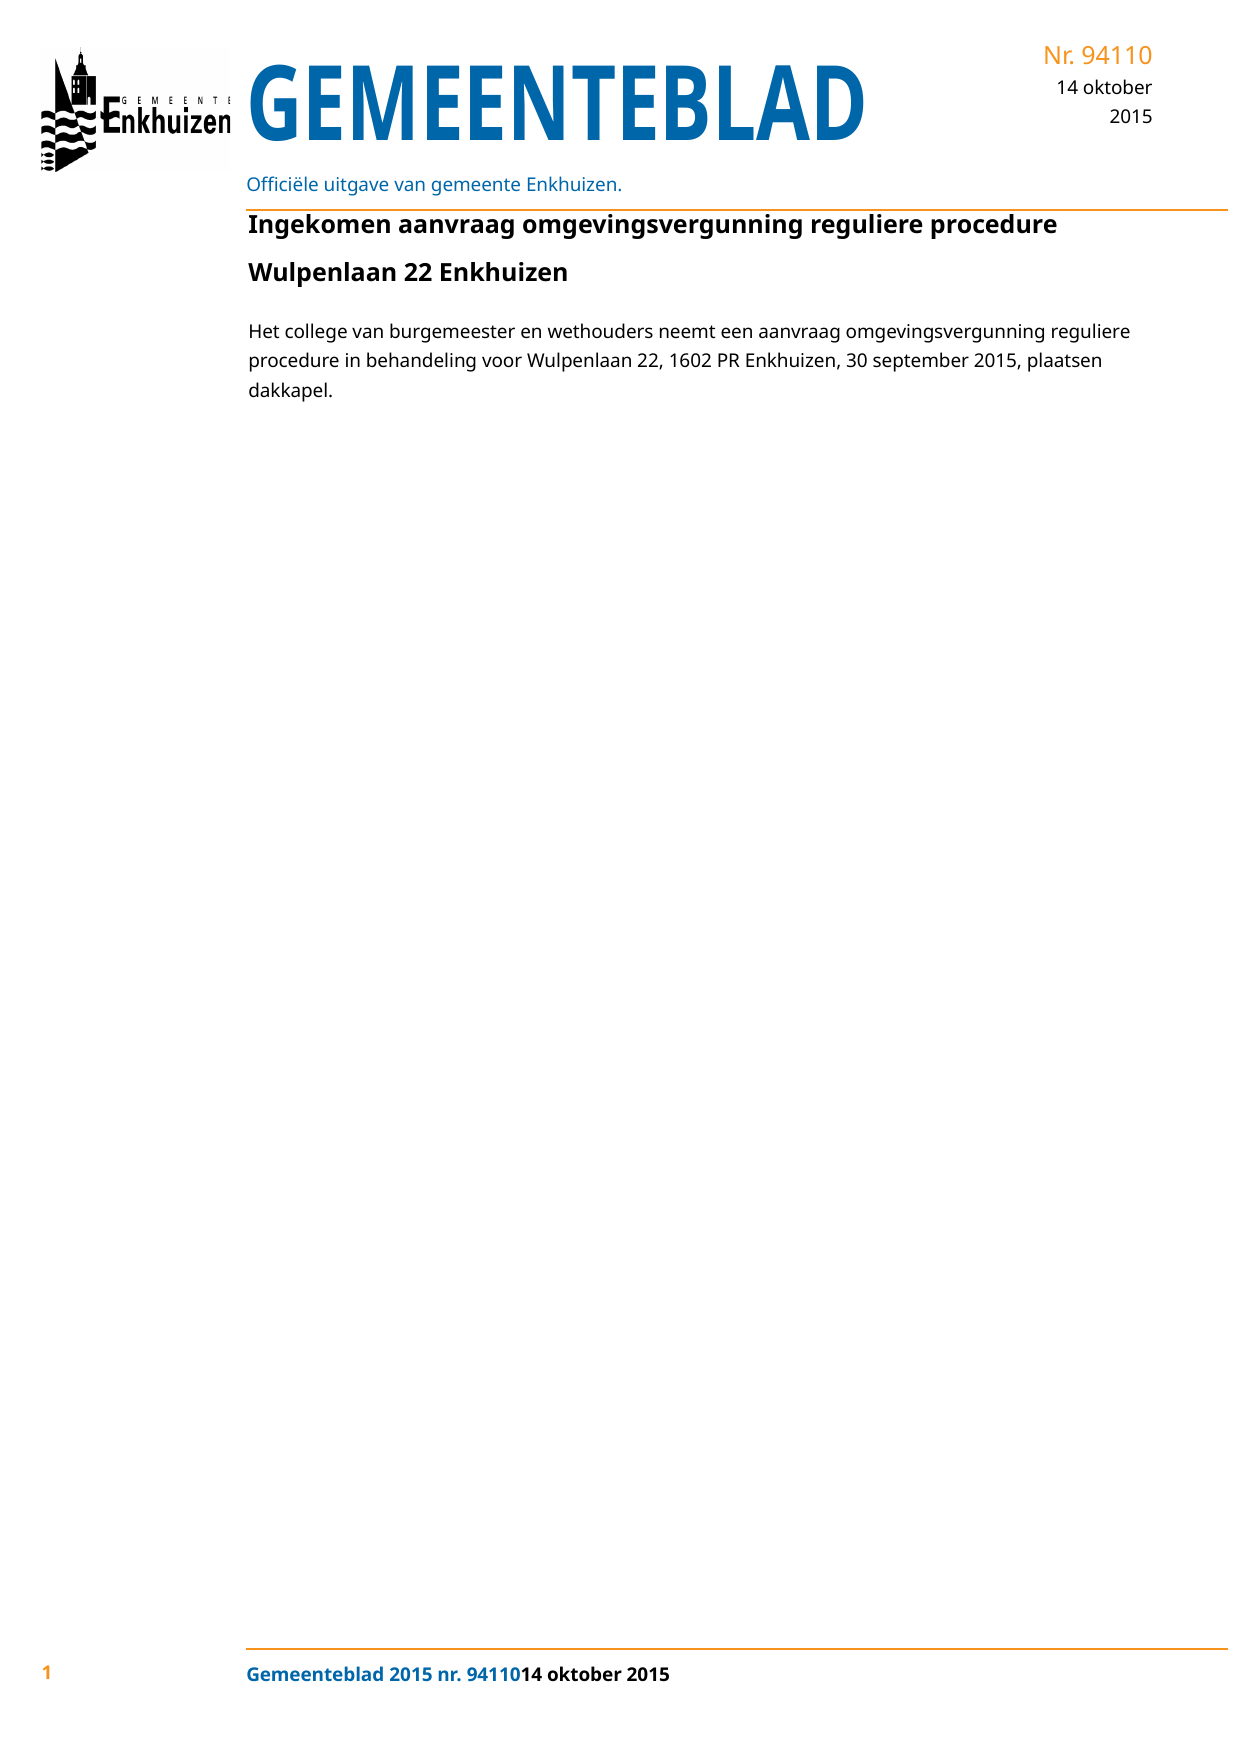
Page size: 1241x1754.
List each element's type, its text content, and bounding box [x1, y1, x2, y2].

text Het college van burgemeester en wethouders neemt een aanvraag omgevingsvergunning reguliere procedure in behandeling voor Wulpenlaan 22, 1602 PR Enkhuizen, 30 september 2015, plaatsen dakkapel. [248, 318, 1152, 403]
text Ingekomen aanvraag omgevingsvergunning reguliere procedure Wulpenlaan 22 Enkhuizen [248, 211, 1152, 288]
picture [41, 47, 231, 172]
